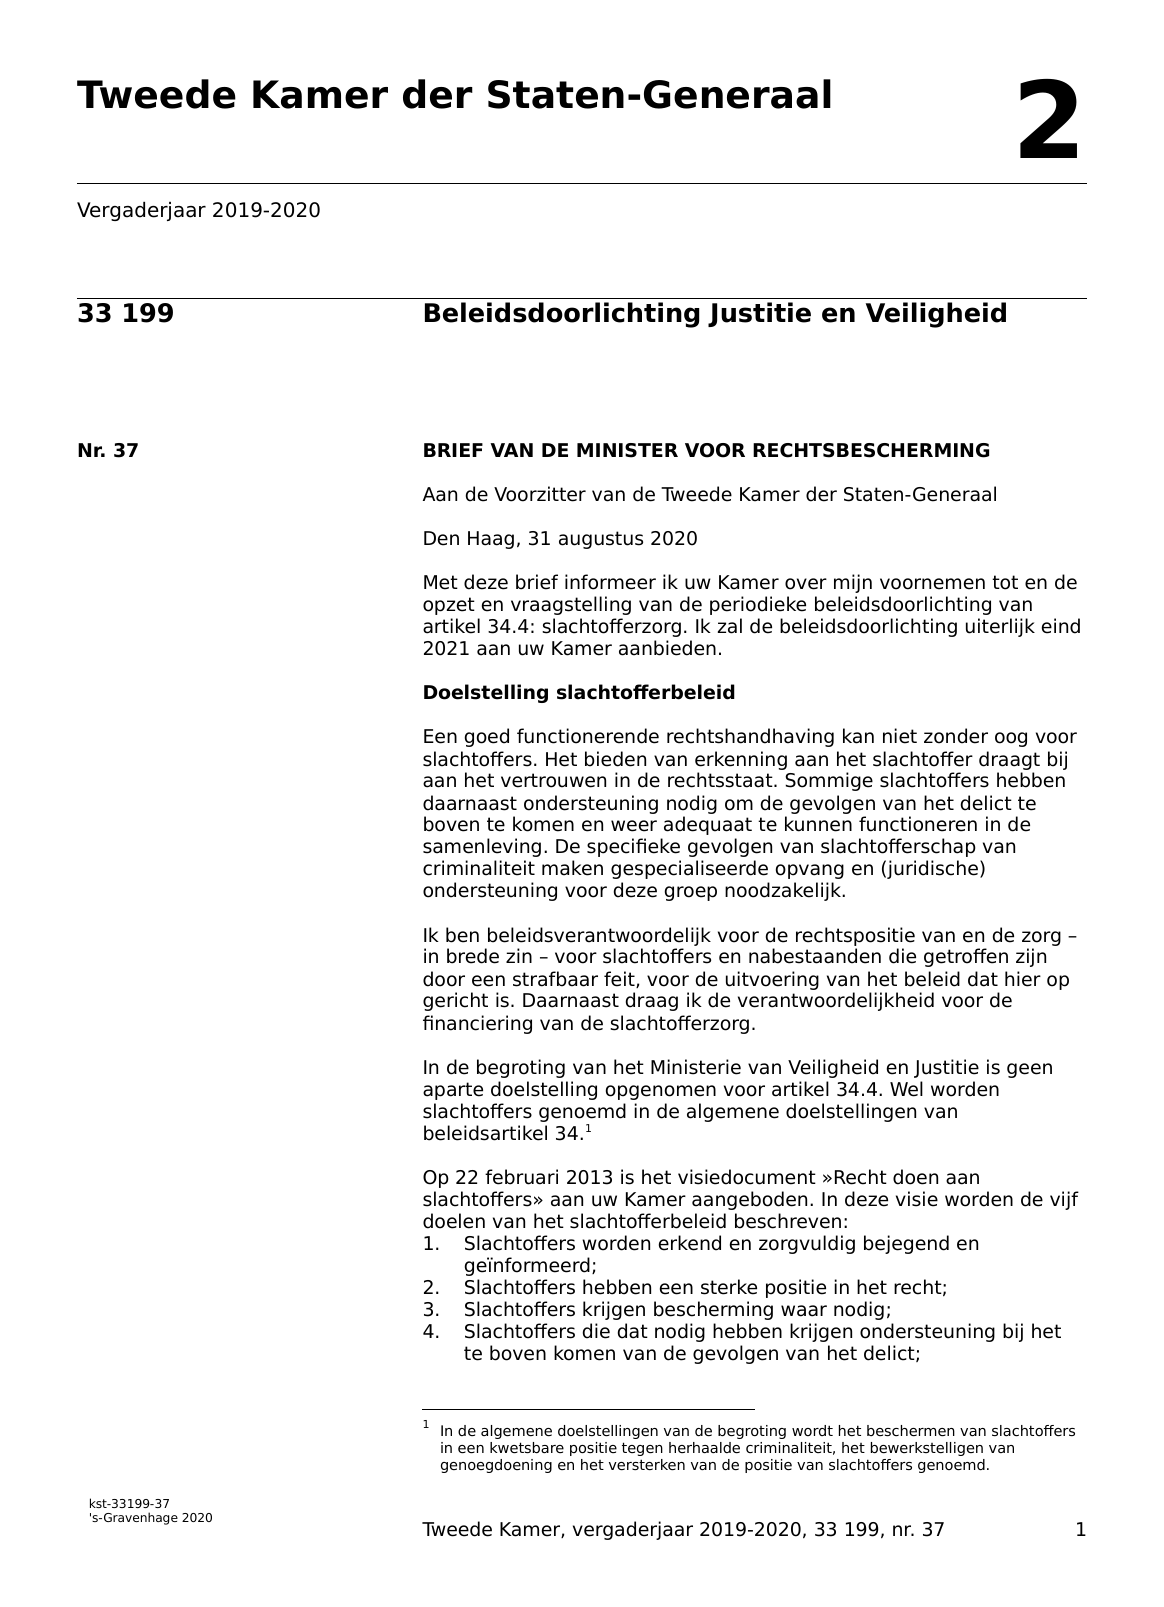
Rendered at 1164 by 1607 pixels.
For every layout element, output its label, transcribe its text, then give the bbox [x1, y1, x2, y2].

text Op 22 februari 2013 is het visiedocument »Recht doen aan slachtoffers» aan uw Kamer aangeboden. In deze visie worden de vijf doelen van het slachtofferbeleid beschreven: [422, 1167, 1087, 1233]
subtitle Nr. 37 BRIEF VAN DE MINISTER VOOR RECHTSBESCHERMING [77, 440, 1087, 462]
table_cell Vergaderjaar 2019-2020 [77, 184, 1087, 298]
table_header Tweede Kamer der Staten-Generaal [77, 59, 886, 183]
table_header 2 [886, 59, 1087, 183]
text Aan de Voorzitter van de Tweede Kamer der Staten-Generaal [422, 484, 1087, 506]
text In de begroting van het Ministerie van Veiligheid en Justitie is geen aparte doelstelling opgenomen voor artikel 34.4. Wel worden slachtoffers genoemd in de algemene doelstellingen van beleidsartikel 34. [422, 1057, 1087, 1144]
text 4. Slachtoffers die dat nodig hebben krijgen ondersteuning bij het te boven komen van de gevolgen van het delict; [422, 1321, 1087, 1364]
text 1. Slachtoffers worden erkend en zorgvuldig bejegend en geïnformeerd; [422, 1233, 1087, 1277]
subtitle Doelstelling slachtofferbeleid [422, 682, 1087, 704]
text Ik ben beleidsverantwoordelijk voor de rechtspositie van en de zorg – in brede zin – voor slachtoffers en nabestaanden die getroffen zijn door een strafbaar feit, voor de uitvoering van het beleid dat hier op gericht is. Daarnaast draag ik de verantwoordelijkheid voor de financiering van de slachtofferzorg. [422, 924, 1087, 1034]
text 2. Slachtoffers hebben een sterke positie in het recht; [422, 1277, 1087, 1298]
text Een goed functionerende rechtshandhaving kan niet zonder oog voor slachtoffers. Het bieden van erkenning aan het slachtoffer draagt bij aan het vertrouwen in de rechtsstaat. Sommige slachtoffers hebben daarnaast ondersteuning nodig om de gevolgen van het delict te boven te komen en weer adequaat te kunnen functioneren in de samenleving. De specifieke gevolgen van slachtofferschap van criminaliteit maken gespecialiseerde opvang en (juridische) ondersteuning voor deze groep noodzakelijk. [422, 726, 1087, 902]
text kst-33199-37 [88, 1497, 323, 1511]
text In de algemene doelstellingen van de begroting wordt het beschermen van slachtoffers in een kwetsbare positie tegen herhaalde criminaliteit, het bewerkstelligen van genoegdoening en het versterken van de positie van slachtoffers genoemd. [422, 1418, 1087, 1474]
text 3. Slachtoffers krijgen bescherming waar nodig; [422, 1298, 1087, 1321]
text Den Haag, 31 augustus 2020 [422, 528, 1087, 550]
text 's-Gravenhage 2020 [88, 1511, 323, 1525]
subtitle 33 199 Beleidsdoorlichting Justitie en Veiligheid [77, 299, 1087, 329]
text Met deze brief informeer ik uw Kamer over mijn voornemen tot en de opzet en vraagstelling van de periodieke beleidsdoorlichting van artikel 34.4: slachtofferzorg. Ik zal de beleidsdoorlichting uiterlijk eind 2021 aan uw Kamer aanbieden. [422, 572, 1087, 660]
